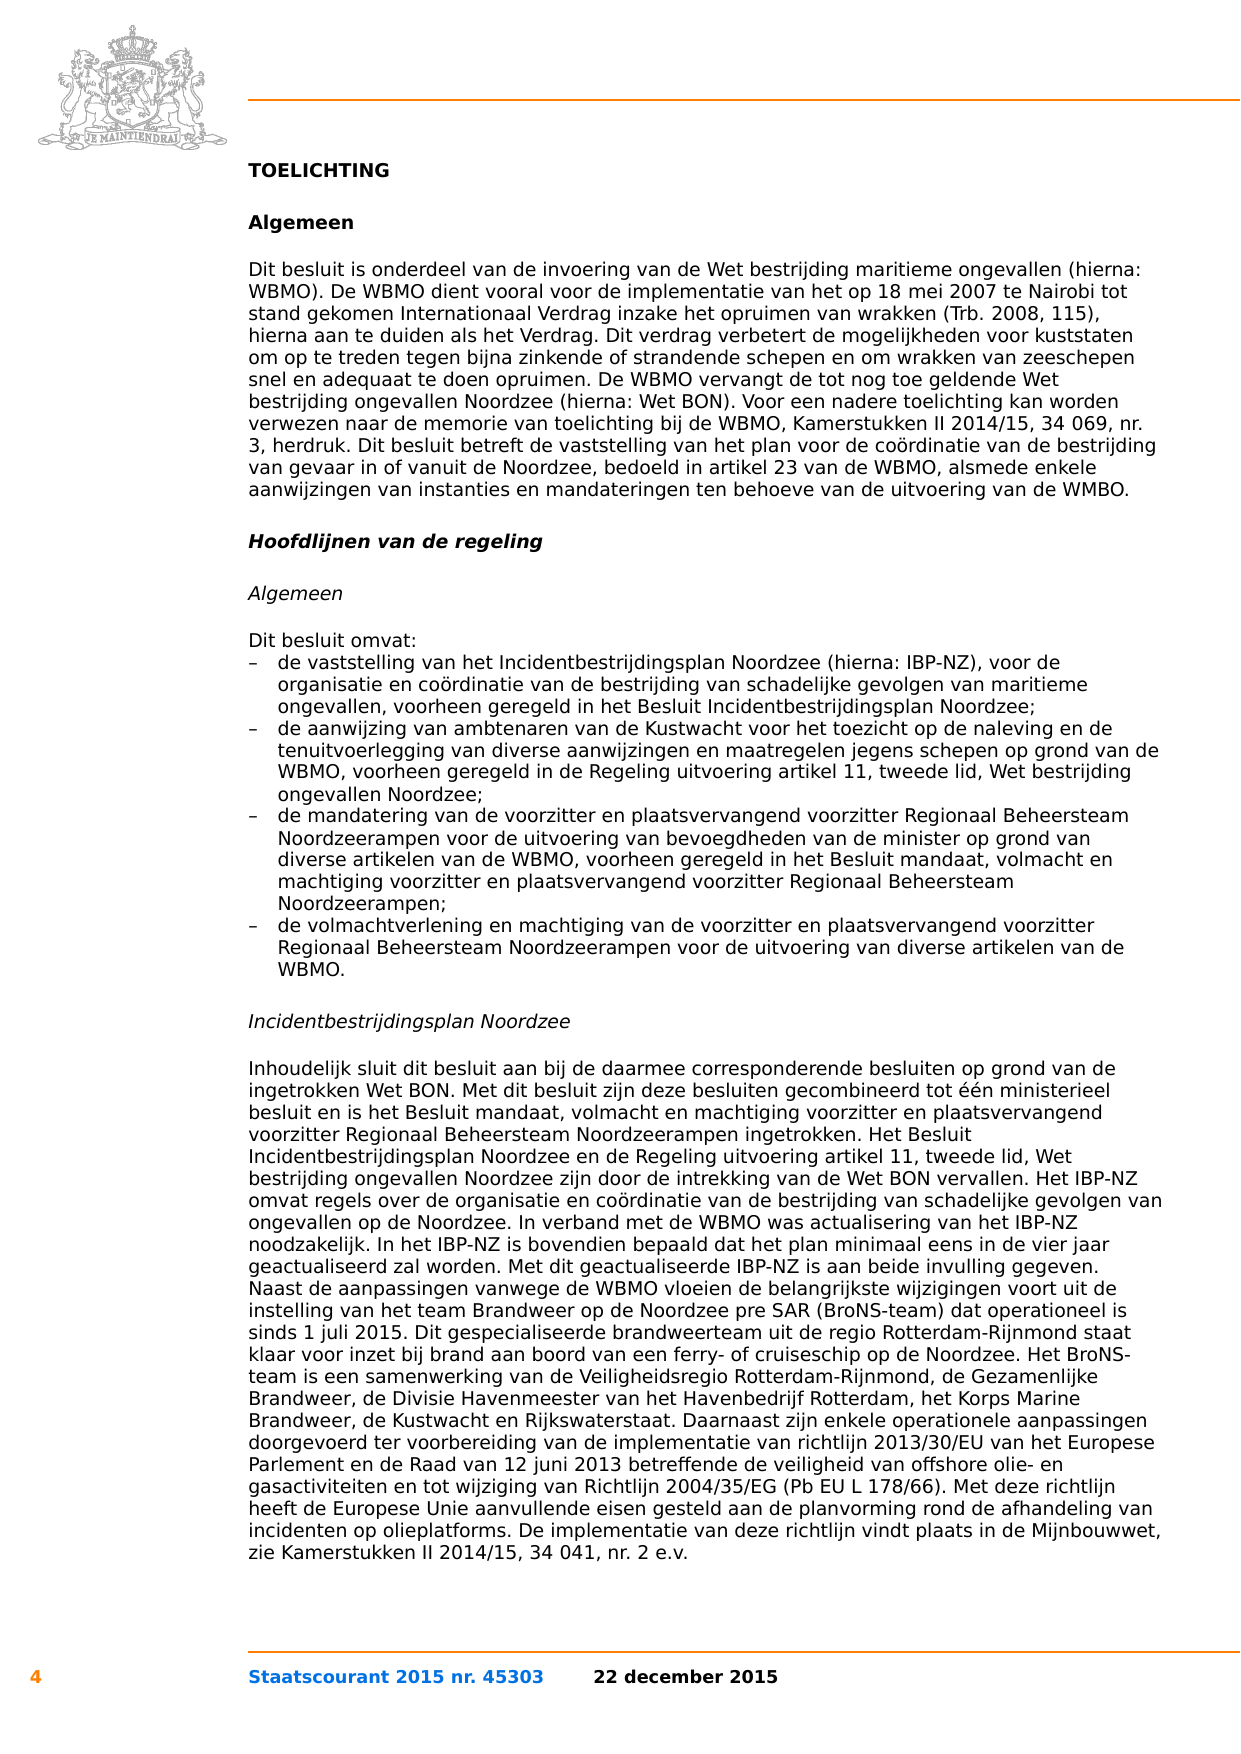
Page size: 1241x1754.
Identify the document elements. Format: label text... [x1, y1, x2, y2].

subtitle Hoofdlijnen van de regeling [248, 531, 1163, 553]
subtitle Algemeen [248, 583, 1163, 604]
text – de vaststelling van het Incidentbestrijdingsplan Noordzee (hierna: IBP-NZ), voor de organisatie en coördinatie van de bestrijding van schadelijke gevolgen van maritieme ongevallen, voorheen geregeld in het Besluit Incidentbestrijdingsplan Noordzee; [248, 652, 1163, 717]
subtitle Algemeen [248, 212, 1163, 234]
text – de volmachtverlening en machtiging van de voorzitter en plaatsvervangend voorzitter Regionaal Beheersteam Noordzeerampen voor de uitvoering van diverse artikelen van de WBMO. [248, 915, 1163, 981]
picture [38, 25, 227, 150]
subtitle Incidentbestrijdingsplan Noordzee [248, 1011, 1163, 1033]
subtitle TOELICHTING [248, 160, 1163, 182]
text Inhoudelijk sluit dit besluit aan bij de daarmee corresponderende besluiten op grond van de ingetrokken Wet BON. Met dit besluit zijn deze besluiten gecombineerd tot één ministerieel besluit en is het Besluit mandaat, volmacht en machtiging voorzitter en plaatsvervangend voorzitter Regionaal Beheersteam Noordzeerampen ingetrokken. Het Besluit Incidentbestrijdingsplan Noordzee en de Regeling uitvoering artikel 11, tweede lid, Wet bestrijding ongevallen Noordzee zijn door de intrekking van de Wet BON vervallen. Het IBP-NZ omvat regels over de organisatie en coördinatie van de bestrijding van schadelijke gevolgen van ongevallen op de Noordzee. In verband met de WBMO was actualisering van het IBP-NZ noodzakelijk. In het IBP-NZ is bovendien bepaald dat het plan minimaal eens in de vier jaar geactualiseerd zal worden. Met dit geactualiseerde IBP-NZ is aan beide invulling gegeven. [248, 1058, 1163, 1278]
text Naast de aanpassingen vanwege de WBMO vloeien de belangrijkste wijzigingen voort uit de instelling van het team Brandweer op de Noordzee pre SAR (BroNS-team) dat operationeel is sinds 1 juli 2015. Dit gespecialiseerde brandweerteam uit de regio Rotterdam-Rijnmond staat klaar voor inzet bij brand aan boord van een ferry- of cruiseschip op de Noordzee. Het BroNS-team is een samenwerking van de Veiligheidsregio Rotterdam-Rijnmond, de Gezamenlijke Brandweer, de Divisie Havenmeester van het Havenbedrijf Rotterdam, het Korps Marine Brandweer, de Kustwacht en Rijkswaterstaat. Daarnaast zijn enkele operationele aanpassingen doorgevoerd ter voorbereiding van de implementatie van richtlijn 2013/30/EU van het Europese Parlement en de Raad van 12 juni 2013 betreffende de veiligheid van offshore olie- en gasactiviteiten en tot wijziging van Richtlijn 2004/35/EG (Pb EU L 178/66). Met deze richtlijn heeft de Europese Unie aanvullende eisen gesteld aan de planvorming rond de afhandeling van incidenten op olieplatforms. De implementatie van deze richtlijn vindt plaats in de Mijnbouwwet, zie Kamerstukken II 2014/15, 34 041, nr. 2 e.v. [248, 1278, 1163, 1564]
text – de aanwijzing van ambtenaren van de Kustwacht voor het toezicht op de naleving en de tenuitvoerlegging van diverse aanwijzingen en maatregelen jegens schepen op grond van de WBMO, voorheen geregeld in de Regeling uitvoering artikel 11, tweede lid, Wet bestrijding ongevallen Noordzee; [248, 717, 1163, 805]
text Dit besluit omvat: [248, 629, 1163, 652]
text Dit besluit is onderdeel van de invoering van de Wet bestrijding maritieme ongevallen (hierna: WBMO). De WBMO dient vooral voor de implementatie van het op 18 mei 2007 te Nairobi tot stand gekomen Internationaal Verdrag inzake het opruimen van wrakken (Trb. 2008, 115), hierna aan te duiden als het Verdrag. Dit verdrag verbetert de mogelijkheden voor kuststaten om op te treden tegen bijna zinkende of strandende schepen en om wrakken van zeeschepen snel en adequaat te doen opruimen. De WBMO vervangt de tot nog toe geldende Wet bestrijding ongevallen Noordzee (hierna: Wet BON). Voor een nadere toelichting kan worden verwezen naar de memorie van toelichting bij de WBMO, Kamerstukken II 2014/15, 34 069, nr. 3, herdruk. Dit besluit betreft de vaststelling van het plan voor de coördinatie van de bestrijding van gevaar in of vanuit de Noordzee, bedoeld in artikel 23 van de WBMO, alsmede enkele aanwijzingen van instanties en mandateringen ten behoeve van de uitvoering van de WMBO. [248, 259, 1163, 501]
text – de mandatering van de voorzitter en plaatsvervangend voorzitter Regionaal Beheersteam Noordzeerampen voor de uitvoering van bevoegdheden van de minister op grond van diverse artikelen van de WBMO, voorheen geregeld in het Besluit mandaat, volmacht en machtiging voorzitter en plaatsvervangend voorzitter Regionaal Beheersteam Noordzeerampen; [248, 805, 1163, 915]
